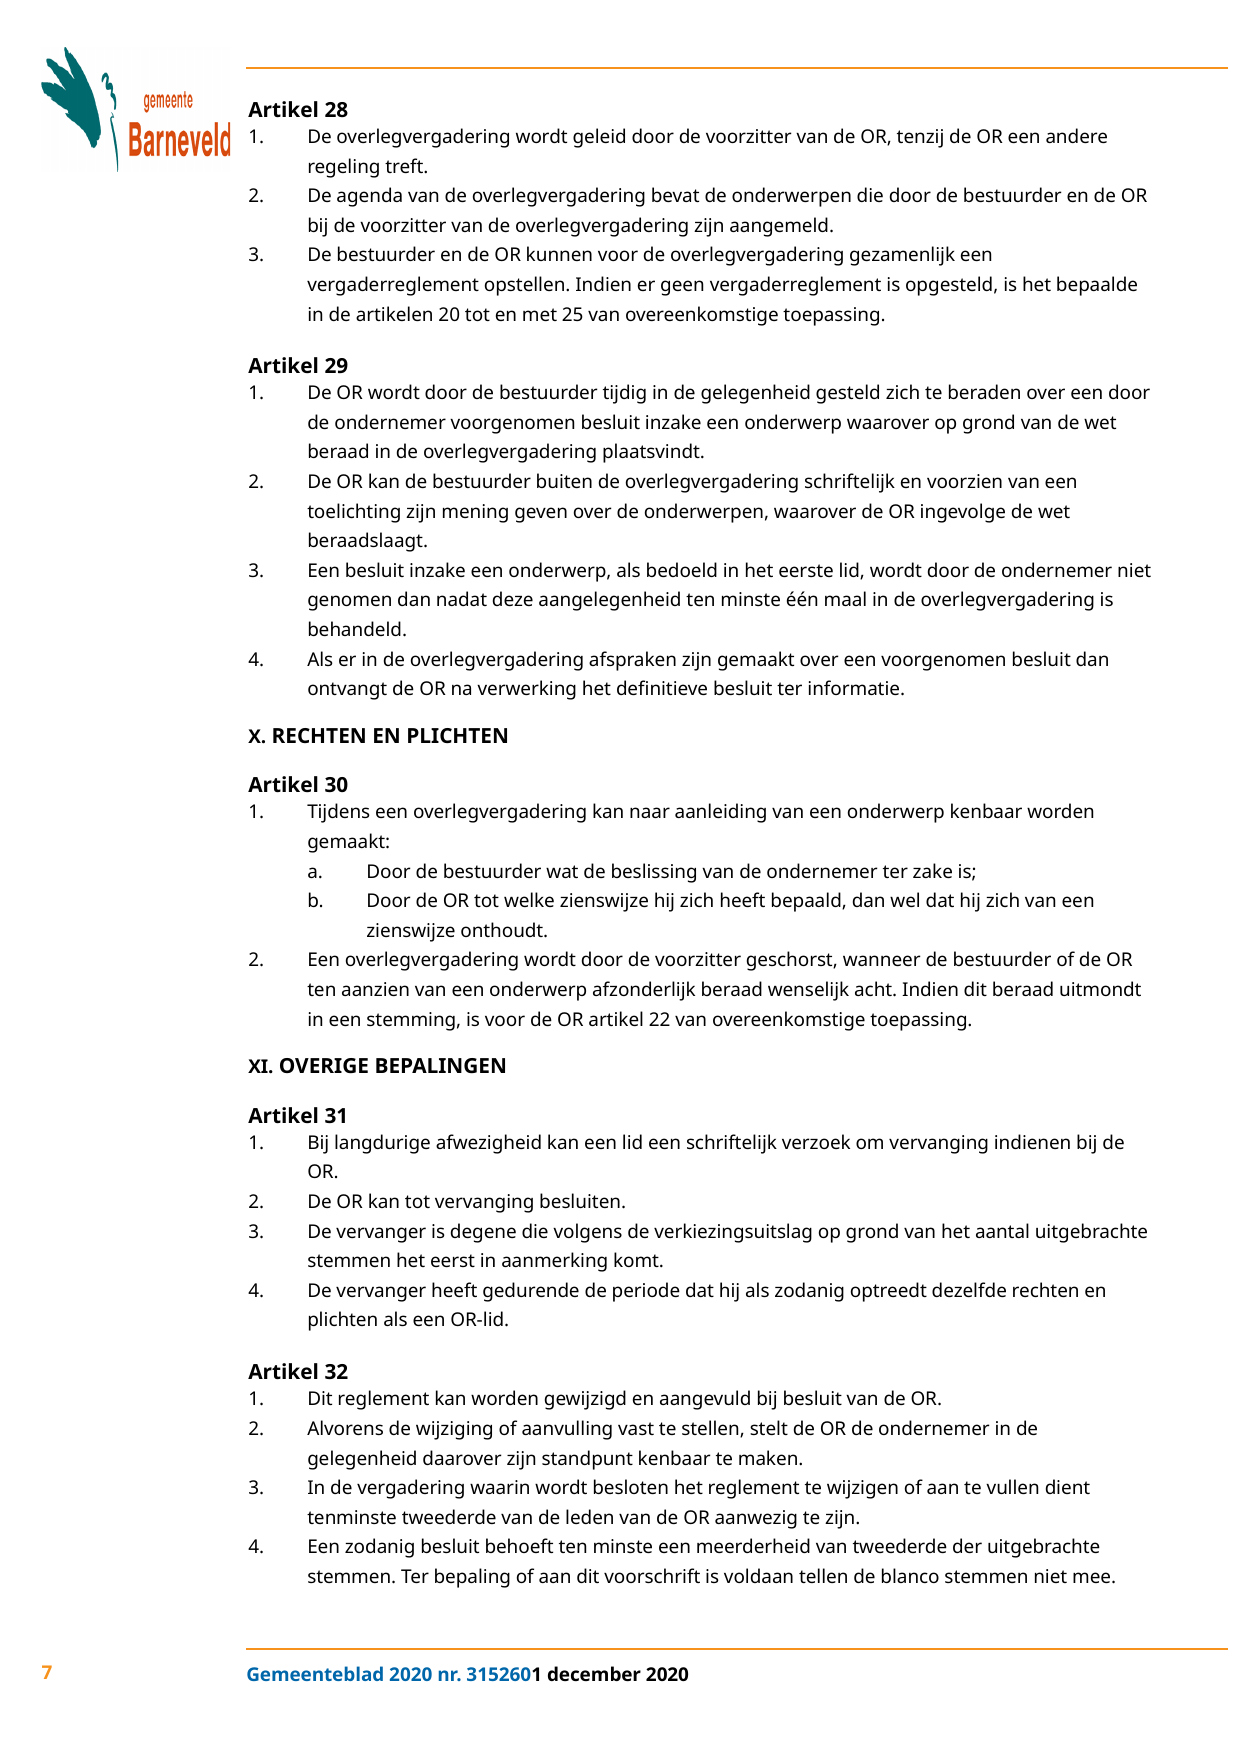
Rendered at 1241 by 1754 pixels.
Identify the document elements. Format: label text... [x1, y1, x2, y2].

list De OR wordt door de bestuurder tijdig in de gelegenheid gesteld zich te beraden over een door de ondernemer voorgenomen besluit inzake een onderwerp waarover op grond van de wet beraad in de overlegvergadering plaatsvindt. [248, 379, 1152, 464]
text XI. OVERIGE BEPALINGEN [248, 1051, 1152, 1080]
list Door de bestuurder wat de beslissing van de ondernemer ter zake is; [307, 858, 1152, 884]
text Artikel 29 [248, 351, 1152, 379]
list Alvorens de wijziging of aanvulling vast te stellen, stelt de OR de ondernemer in de gelegenheid daarover zijn standpunt kenbaar te maken. [248, 1415, 1152, 1470]
list In de vergadering waarin wordt besloten het reglement te wijzigen of aan te vullen dient tenminste tweederde van de leden van de OR aanwezig te zijn. [248, 1474, 1152, 1529]
list De vervanger is degene die volgens de verkiezingsuitslag op grond van het aantal uitgebrachte stemmen het eerst in aanmerking komt. [248, 1218, 1152, 1273]
list De agenda van de overlegvergadering bevat de onderwerpen die door de bestuurder en de OR bij de voorzitter van de overlegvergadering zijn aangemeld. [248, 182, 1152, 238]
list De OR kan tot vervanging besluiten. [248, 1188, 1152, 1214]
list Door de OR tot welke zienswijze hij zich heeft bepaald, dan wel dat hij zich van een zienswijze onthoudt. [307, 887, 1152, 943]
picture [41, 47, 231, 172]
list Een zodanig besluit behoeft ten minste een meerderheid van tweederde der uitgebrachte stemmen. Ter bepaling of aan dit voorschrift is voldaan tellen de blanco stemmen niet mee. [248, 1533, 1152, 1589]
text Artikel 28 [248, 95, 1152, 123]
text Artikel 32 [248, 1357, 1152, 1386]
text Artikel 31 [248, 1101, 1152, 1129]
list Een besluit inzake een onderwerp, als bedoeld in het eerste lid, wordt door de ondernemer niet genomen dan nadat deze aangelegenheid ten minste één maal in de overlegvergadering is behandeld. [248, 557, 1152, 642]
list Een overlegvergadering wordt door de voorzitter geschorst, wanneer de bestuurder of de OR ten aanzien van een onderwerp afzonderlijk beraad wenselijk acht. Indien dit beraad uitmondt in een stemming, is voor de OR artikel 22 van overeenkomstige toepassing. [248, 947, 1152, 1032]
list Dit reglement kan worden gewijzigd en aangevuld bij besluit van de OR. [248, 1386, 1152, 1411]
list De bestuurder en de OR kunnen voor de overlegvergadering gezamenlijk een vergaderreglement opstellen. Indien er geen vergaderreglement is opgesteld, is het bepaalde in de artikelen 20 tot en met 25 van overeenkomstige toepassing. [248, 242, 1152, 326]
list De OR kan de bestuurder buiten de overlegvergadering schriftelijk en voorzien van een toelichting zijn mening geven over de onderwerpen, waarover de OR ingevolge de wet beraadslaagt. [248, 468, 1152, 553]
list Als er in de overlegvergadering afspraken zijn gemaakt over een voorgenomen besluit dan ontvangt de OR na verwerking het definitieve besluit ter informatie. [248, 646, 1152, 701]
list Tijdens een overlegvergadering kan naar aanleiding van een onderwerp kenbaar worden gemaakt: [248, 799, 1152, 854]
text Artikel 30 [248, 770, 1152, 799]
list Bij langdurige afwezigheid kan een lid een schriftelijk verzoek om vervanging indienen bij de OR. [248, 1129, 1152, 1184]
list De vervanger heeft gedurende de periode dat hij als zodanig optreedt dezelfde rechten en plichten als een OR-lid. [248, 1277, 1152, 1332]
list De overlegvergadering wordt geleid door de voorzitter van de OR, tenzij de OR een andere regeling treft. [248, 123, 1152, 178]
text X. RECHTEN EN PLICHTEN [248, 721, 1152, 749]
